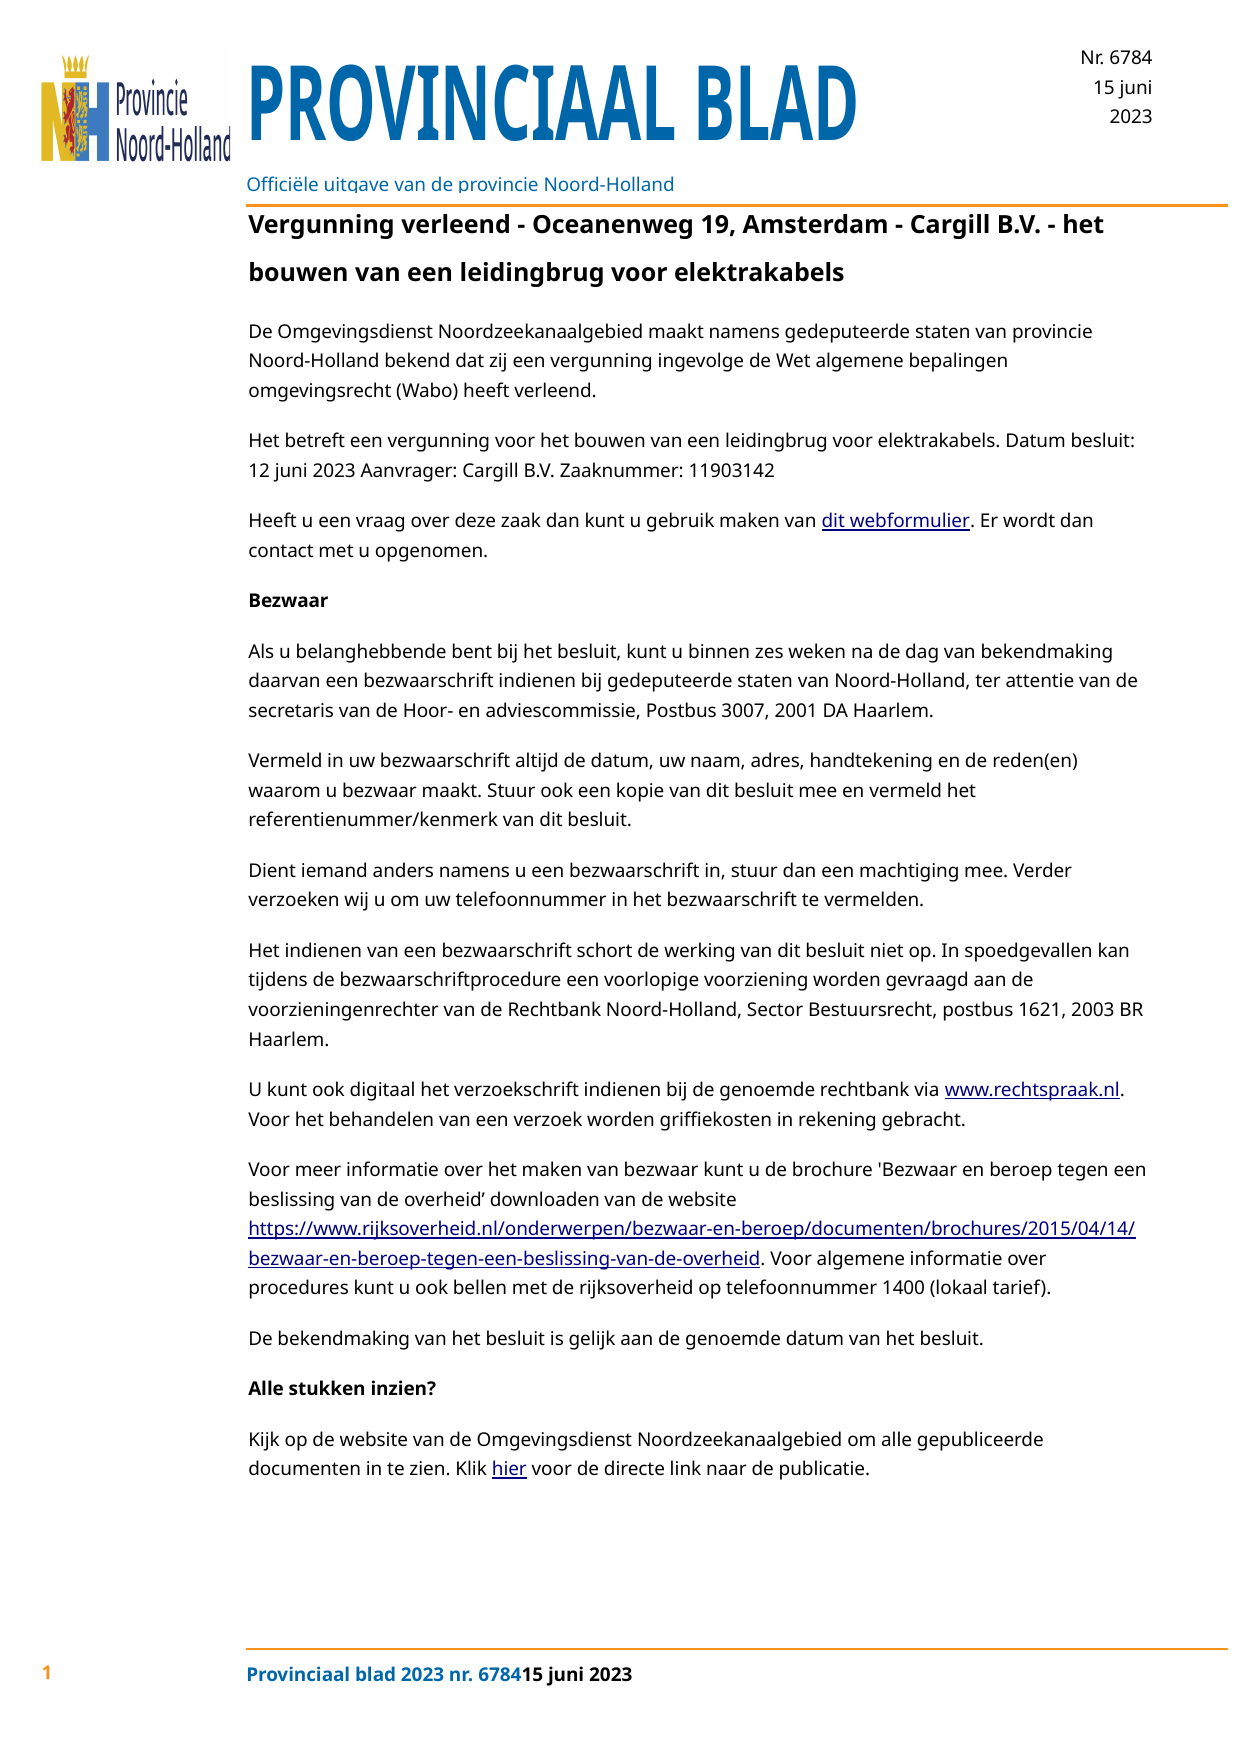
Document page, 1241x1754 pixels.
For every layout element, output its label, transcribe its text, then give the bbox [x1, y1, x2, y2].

text Heeft u een vraag over deze zaak dan kunt u gebruik maken van dit webformulier. Er wordt dan contact met u opgenomen. [248, 507, 1152, 563]
text Het indienen van een bezwaarschrift schort de werking van dit besluit niet op. In spoedgevallen kan tijdens de bezwaarschriftprocedure een voorlopige voorziening worden gevraagd aan de voorzieningenrechter van de Rechtbank Noord-Holland, Sector Bestuursrecht, postbus 1621, 2003 BR Haarlem. [248, 937, 1152, 1052]
text Vergunning verleend - Oceanenweg 19, Amsterdam - Cargill B.V. - het bouwen van een leidingbrug voor elektrakabels [248, 207, 1152, 288]
text De bekendmaking van het besluit is gelijk aan de genoemde datum van het besluit. [248, 1325, 1152, 1351]
text Als u belanghebbende bent bij het besluit, kunt u binnen zes weken na de dag van bekendmaking daarvan een bezwaarschrift indienen bij gedeputeerde staten van Noord-Holland, ter attentie van de secretaris van de Hoor- en adviescommissie, Postbus 3007, 2001 DA Haarlem. [248, 638, 1152, 723]
text Dient iemand anders namens u een bezwaarschrift in, stuur dan een machtiging mee. Verder verzoeken wij u om uw telefoonnummer in het bezwaarschrift te vermelden. [248, 857, 1152, 912]
text U kunt ook digitaal het verzoekschrift indienen bij de genoemde rechtbank via www.rechtspraak.nl. Voor het behandelen van een verzoek worden griffiekosten in rekening gebracht. [248, 1076, 1152, 1132]
text Kijk op de website van de Omgevingsdienst Noordzeekanaalgebied om alle gepubliceerde documenten in te zien. Klik hier voor de directe link naar de publicatie. [248, 1426, 1152, 1481]
text Het betreft een vergunning voor het bouwen van een leidingbrug voor elektrakabels. Datum besluit: 12 juni 2023 Aanvrager: Cargill B.V. Zaaknummer: 11903142 [248, 427, 1152, 483]
text Alle stukken inzien? [248, 1375, 1152, 1401]
text Voor meer informatie over het maken van bezwaar kunt u de brochure 'Bezwaar en beroep tegen een beslissing van de overheid’ downloaden van de website https://www.rijksoverheid.nl/onderwerpen/bezwaar-en-beroep/documenten/brochures/2015/04/14/bezwaar-en-beroep-tegen-een-beslissing-van-de-overheid. Voor algemene informatie over procedures kunt u ook bellen met de rijksoverheid op telefoonnummer 1400 (lokaal tarief). [248, 1156, 1152, 1300]
text De Omgevingsdienst Noordzeekanaalgebied maakt namens gedeputeerde staten van provincie Noord-Holland bekend dat zij een vergunning ingevolge de Wet algemene bepalingen omgevingsrecht (Wabo) heeft verleend. [248, 318, 1152, 403]
text Vermeld in uw bezwaarschrift altijd de datum, uw naam, adres, handtekening en de reden(en) waarom u bezwaar maakt. Stuur ook een kopie van dit besluit mee en vermeld het referentienummer/kenmerk van dit besluit. [248, 747, 1152, 832]
text Bezwaar [248, 587, 1152, 613]
picture [41, 47, 231, 172]
